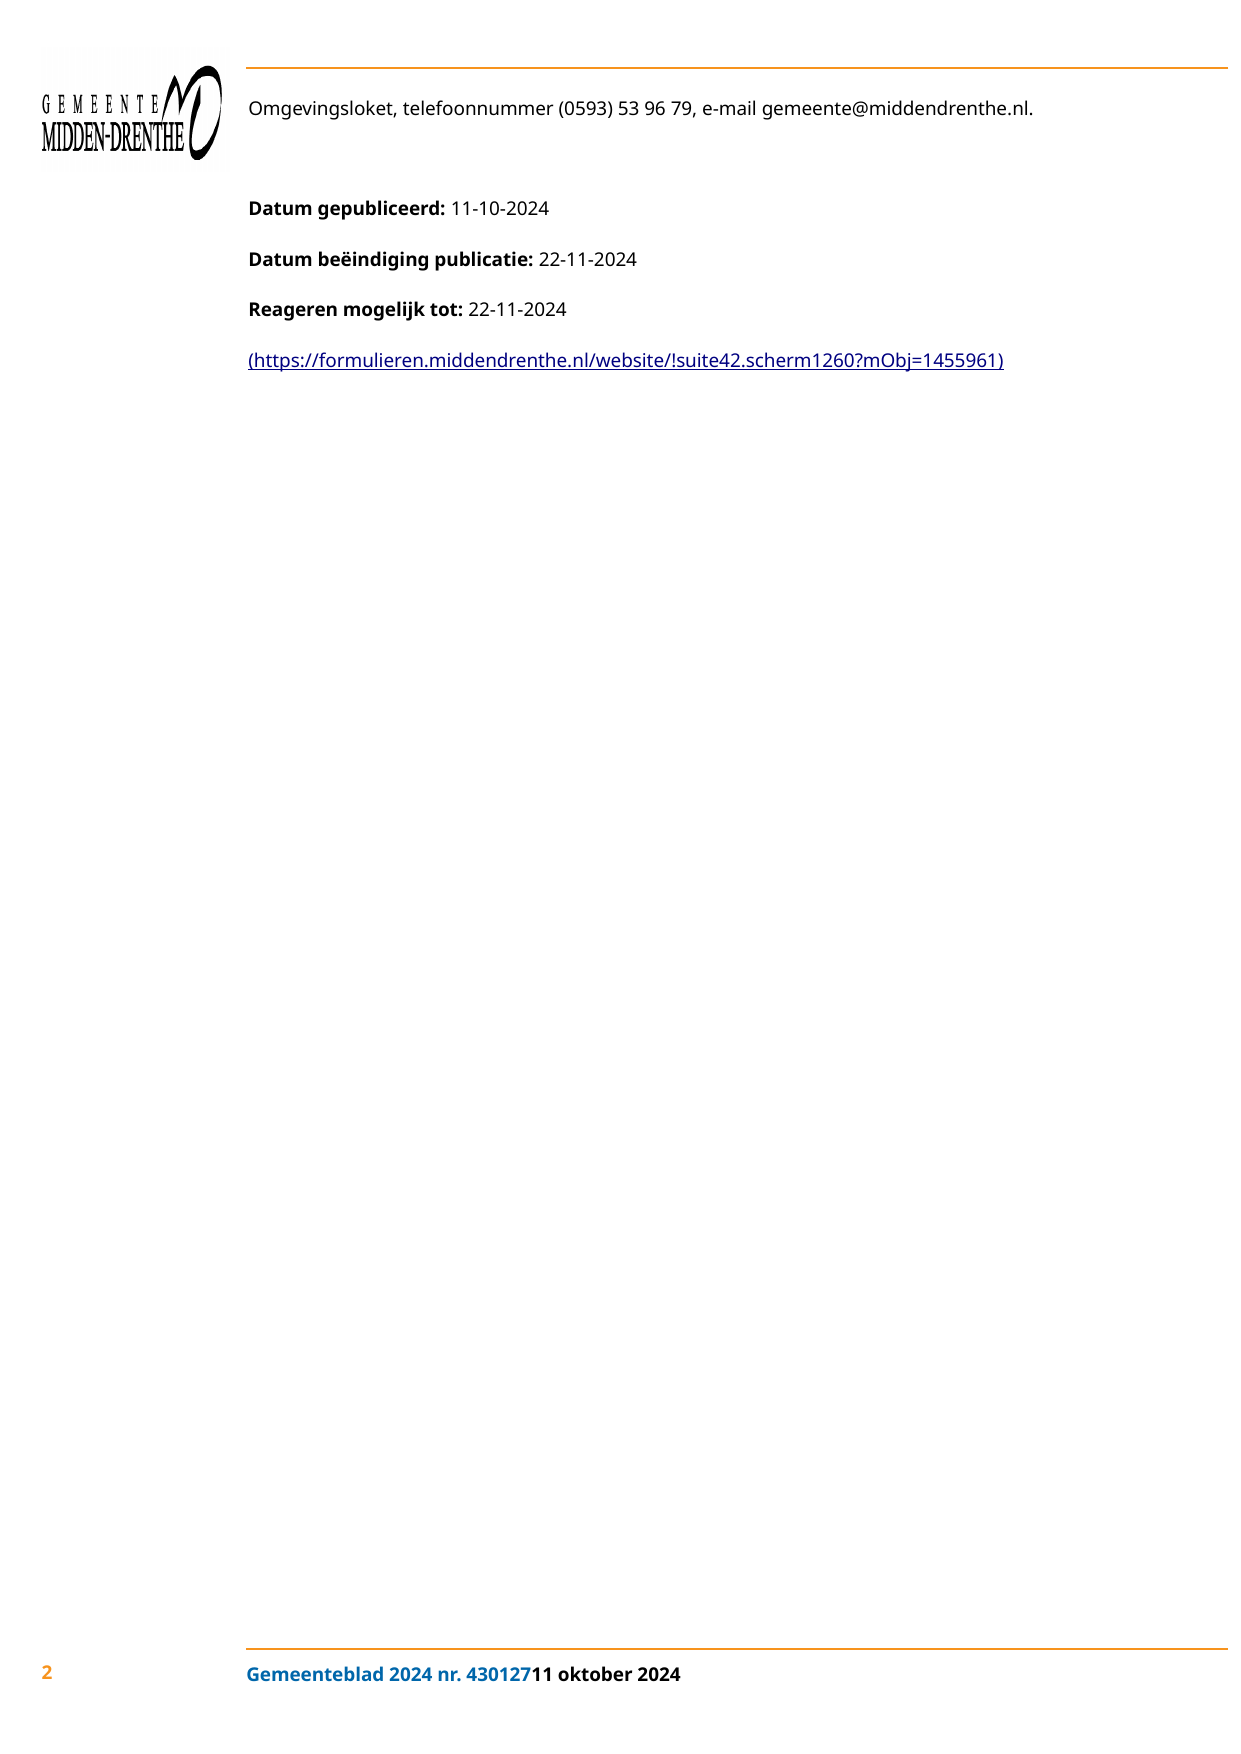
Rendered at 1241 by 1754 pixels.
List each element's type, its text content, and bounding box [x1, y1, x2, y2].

text Omgevingsloket, telefoonnummer (0593) 53 96 79, e-mail gemeente@middendrenthe.nl. [248, 95, 1152, 121]
text Datum beëindiging publicatie: 22-11-2024 [248, 246, 1152, 272]
text Reageren mogelijk tot: 22-11-2024 [248, 296, 1152, 322]
picture [41, 47, 231, 172]
text (https://formulieren.middendrenthe.nl/website/!suite42.scherm1260?mObj=1455961) [248, 347, 1152, 373]
text Datum gepubliceerd: 11-10-2024 [248, 196, 1152, 221]
